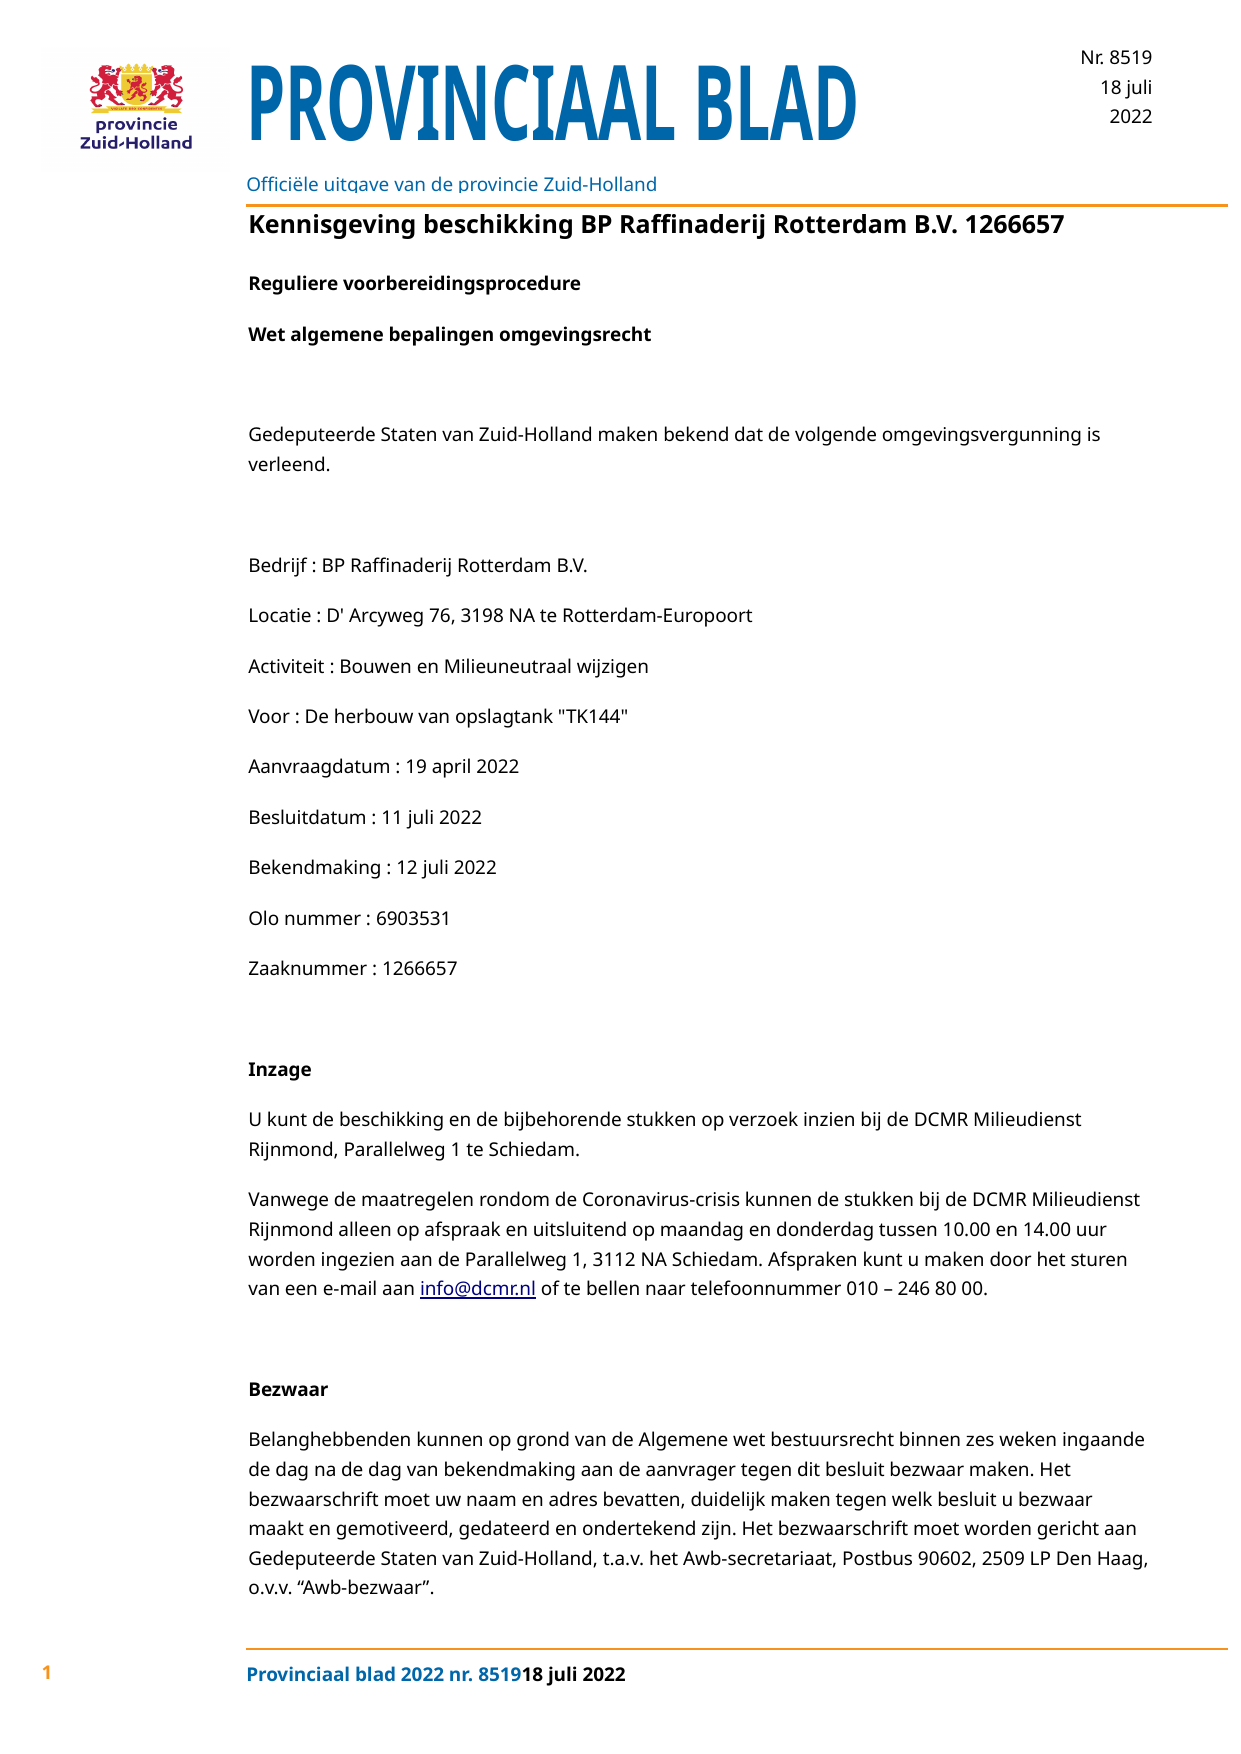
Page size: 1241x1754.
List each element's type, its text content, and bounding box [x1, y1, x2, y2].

text Inzage [248, 1056, 1152, 1082]
text Bezwaar [248, 1376, 1152, 1402]
text Vanwege de maatregelen rondom de Coronavirus-crisis kunnen de stukken bij de DCMR Milieudienst Rijnmond alleen op afspraak en uitsluitend op maandag en donderdag tussen 10.00 en 14.00 uur worden ingezien aan de Parallelweg 1, 3112 NA Schiedam. Afspraken kunt u maken door het sturen van een e-mail aan info@dcmr.nl of te bellen naar telefoonnummer 010 – 246 80 00. [248, 1187, 1152, 1301]
picture [41, 47, 231, 172]
text Olo nummer : 6903531 [248, 905, 1152, 931]
text Gedeputeerde Staten van Zuid-Holland maken bekend dat de volgende omgevingsvergunning is verleend. [248, 422, 1152, 477]
text U kunt de beschikking en de bijbehorende stukken op verzoek inzien bij de DCMR Milieudienst Rijnmond, Parallelweg 1 te Schiedam. [248, 1107, 1152, 1162]
text Locatie : D' Arcyweg 76, 3198 NA te Rotterdam-Europoort [248, 602, 1152, 628]
text Bekendmaking : 12 juli 2022 [248, 854, 1152, 880]
text Voor : De herbouw van opslagtank "TK144" [248, 703, 1152, 729]
text Zaaknummer : 1266657 [248, 955, 1152, 981]
text Besluitdatum : 11 juli 2022 [248, 804, 1152, 830]
text Kennisgeving beschikking BP Raffinaderij Rotterdam B.V. 1266657 [248, 207, 1152, 241]
text Activiteit : Bouwen en Milieuneutraal wijzigen [248, 653, 1152, 678]
text Bedrijf : BP Raffinaderij Rotterdam B.V. [248, 552, 1152, 578]
text Reguliere voorbereidingsprocedure [248, 270, 1152, 296]
text Aanvraagdatum : 19 april 2022 [248, 754, 1152, 779]
text Belanghebbenden kunnen op grond van de Algemene wet bestuursrecht binnen zes weken ingaande de dag na de dag van bekendmaking aan de aanvrager tegen dit besluit bezwaar maken. Het bezwaarschrift moet uw naam en adres bevatten, duidelijk maken tegen welk besluit u bezwaar maakt en gemotiveerd, gedateerd en ondertekend zijn. Het bezwaarschrift moet worden gericht aan Gedeputeerde Staten van Zuid-Holland, t.a.v. het Awb-secretariaat, Postbus 90602, 2509 LP Den Haag, o.v.v. “Awb-bezwaar”. [248, 1427, 1152, 1600]
text Wet algemene bepalingen omgevingsrecht [248, 321, 1152, 346]
